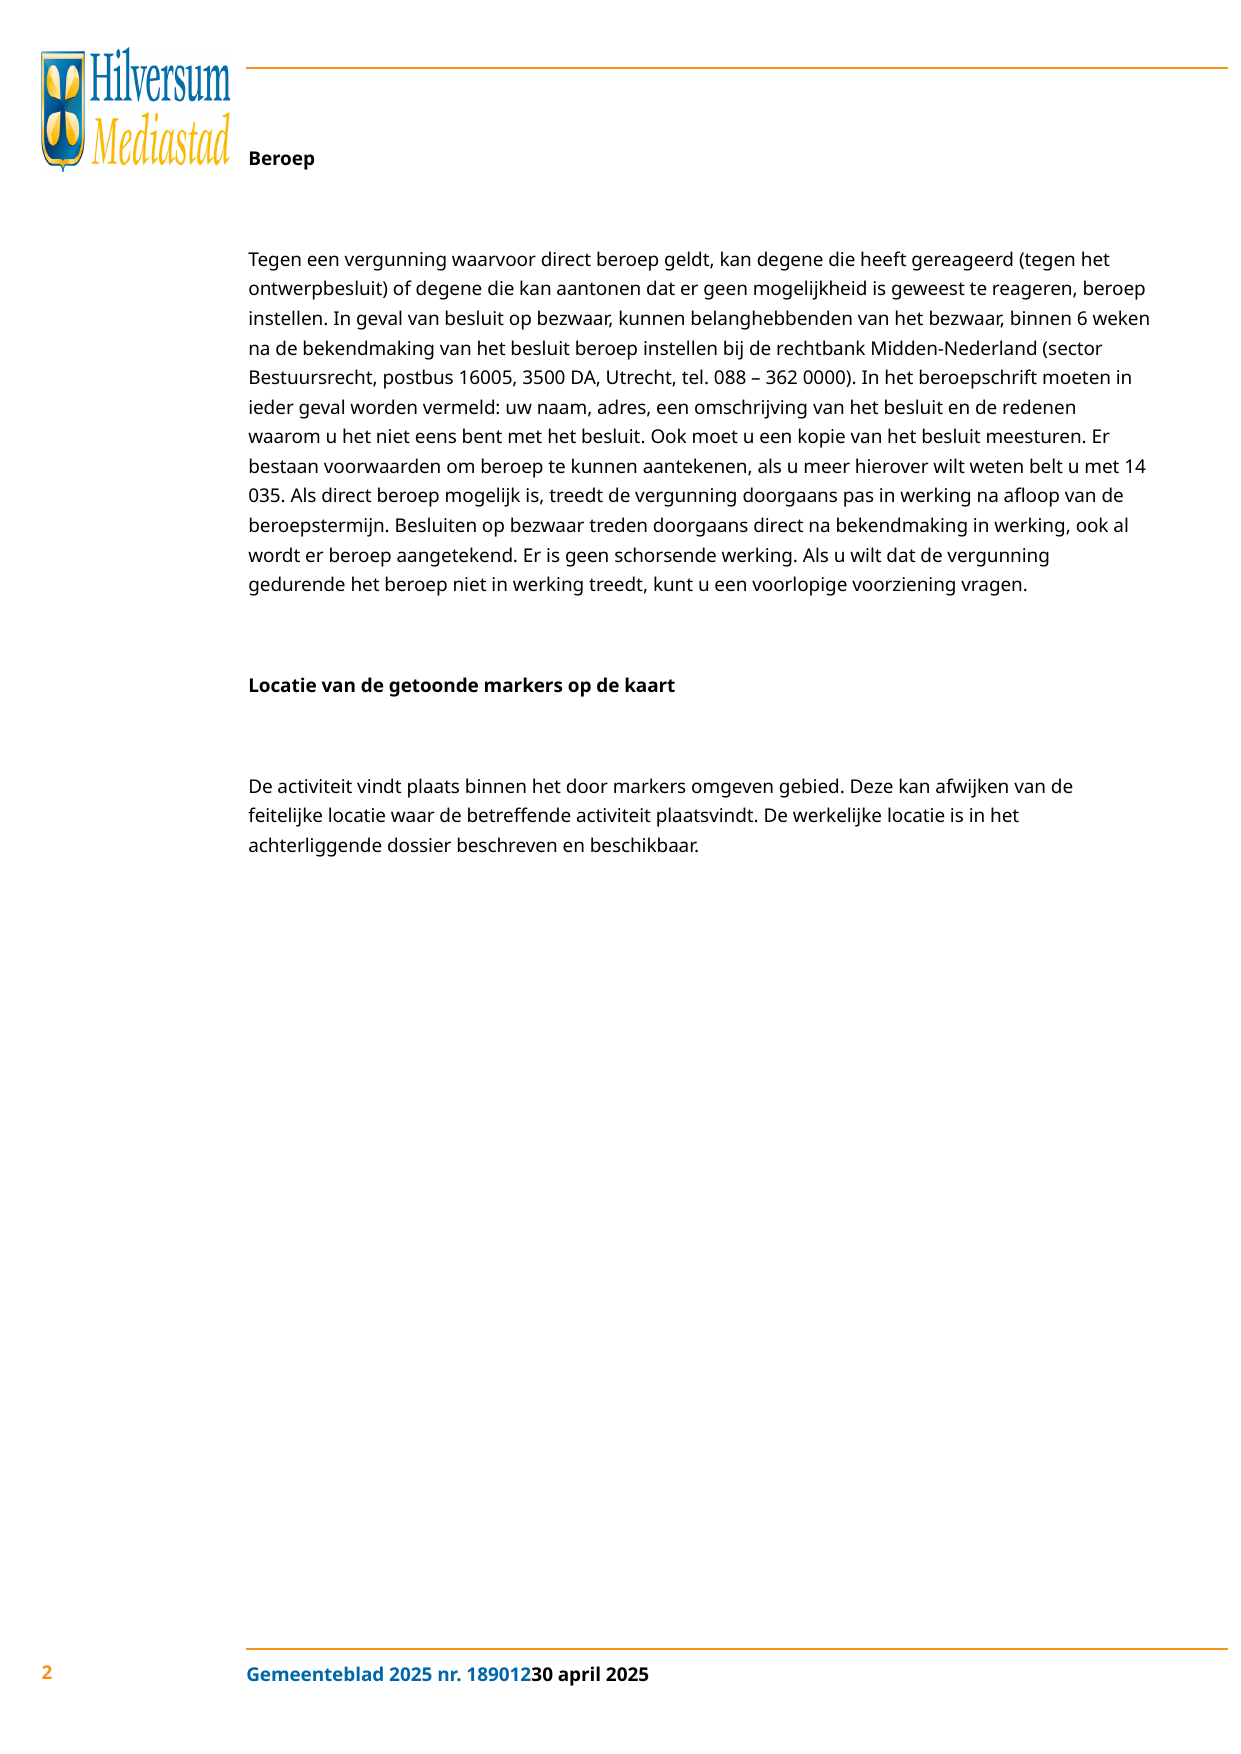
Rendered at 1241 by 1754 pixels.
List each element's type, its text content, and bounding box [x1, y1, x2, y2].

text Beroep [248, 145, 1152, 171]
text Locatie van de getoonde markers op de kaart [248, 672, 1152, 698]
text De activiteit vindt plaats binnen het door markers omgeven gebied. Deze kan afwijken van de feitelijke locatie waar de betreffende activiteit plaatsvindt. De werkelijke locatie is in het achterliggende dossier beschreven en beschikbaar. [248, 773, 1152, 858]
picture [41, 47, 231, 172]
text Tegen een vergunning waarvoor direct beroep geldt, kan degene die heeft gereageerd (tegen het ontwerpbesluit) of degene die kan aantonen dat er geen mogelijkheid is geweest te reageren, beroep instellen. In geval van besluit op bezwaar, kunnen belanghebbenden van het bezwaar, binnen 6 weken na de bekendmaking van het besluit beroep instellen bij de rechtbank Midden-Nederland (sector Bestuursrecht, postbus 16005, 3500 DA, Utrecht, tel. 088 – 362 0000). In het beroepschrift moeten in ieder geval worden vermeld: uw naam, adres, een omschrijving van het besluit en de redenen waarom u het niet eens bent met het besluit. Ook moet u een kopie van het besluit meesturen. Er bestaan voorwaarden om beroep te kunnen aantekenen, als u meer hierover wilt weten belt u met 14 035. Als direct beroep mogelijk is, treedt de vergunning doorgaans pas in werking na afloop van de beroepstermijn. Besluiten op bezwaar treden doorgaans direct na bekendmaking in werking, ook al wordt er beroep aangetekend. Er is geen schorsende werking. Als u wilt dat de vergunning gedurende het beroep niet in werking treedt, kunt u een voorlopige voorziening vragen. [248, 246, 1152, 597]
